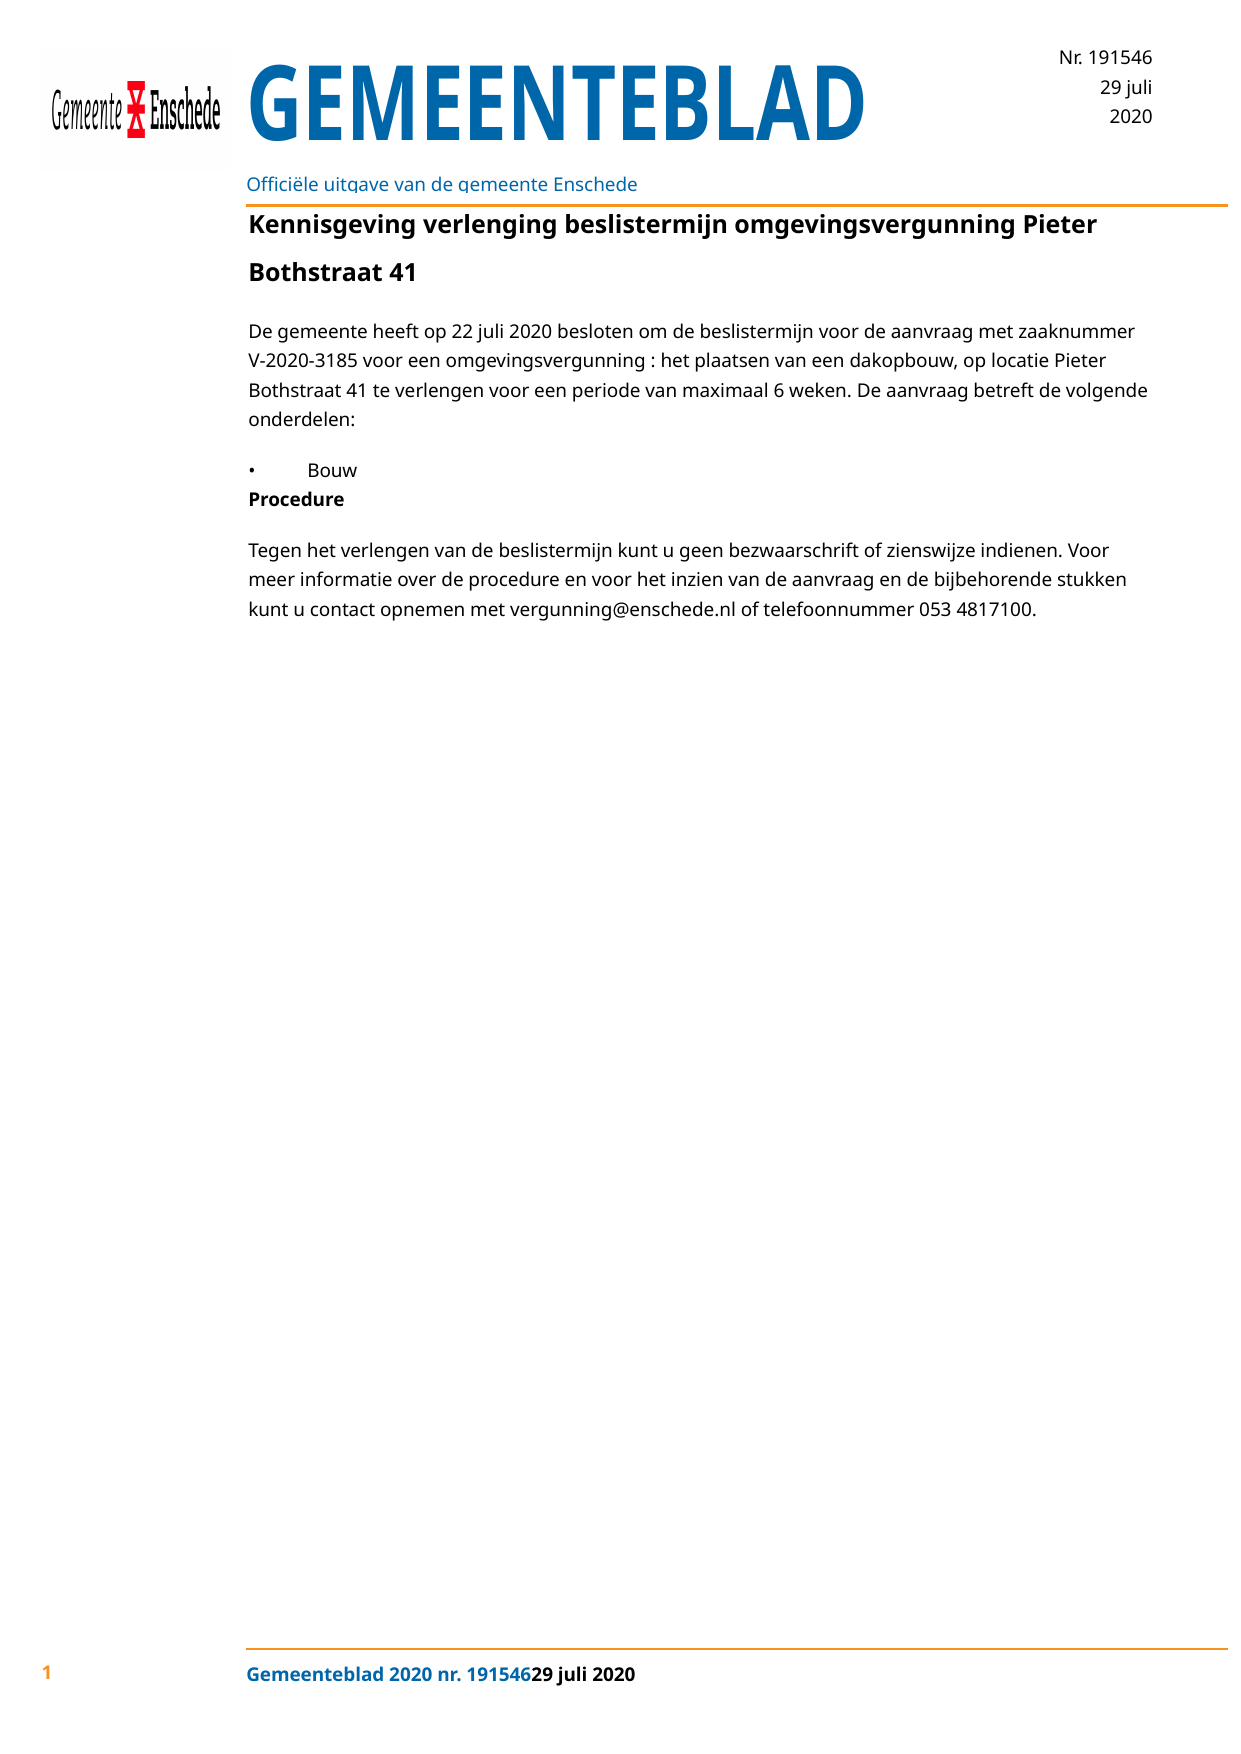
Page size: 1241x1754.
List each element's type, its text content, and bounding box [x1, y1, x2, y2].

text Kennisgeving verlenging beslistermijn omgevingsvergunning Pieter Bothstraat 41 [248, 207, 1152, 288]
picture [41, 47, 231, 172]
text De gemeente heeft op 22 juli 2020 besloten om de beslistermijn voor de aanvraag met zaaknummer V-2020-3185 voor een omgevingsvergunning : het plaatsen van een dakopbouw, op locatie Pieter Bothstraat 41 te verlengen voor een periode van maximaal 6 weken. De aanvraag betreft de volgende onderdelen: [248, 318, 1152, 432]
text Tegen het verlengen van de beslistermijn kunt u geen bezwaarschrift of zienswijze indienen. Voor meer informatie over de procedure en voor het inzien van de aanvraag en de bijbehorende stukken kunt u contact opnemen met vergunning@enschede.nl of telefoonnummer 053 4817100. [248, 537, 1152, 622]
list Bouw [248, 457, 1152, 483]
text Procedure [248, 487, 1152, 512]
